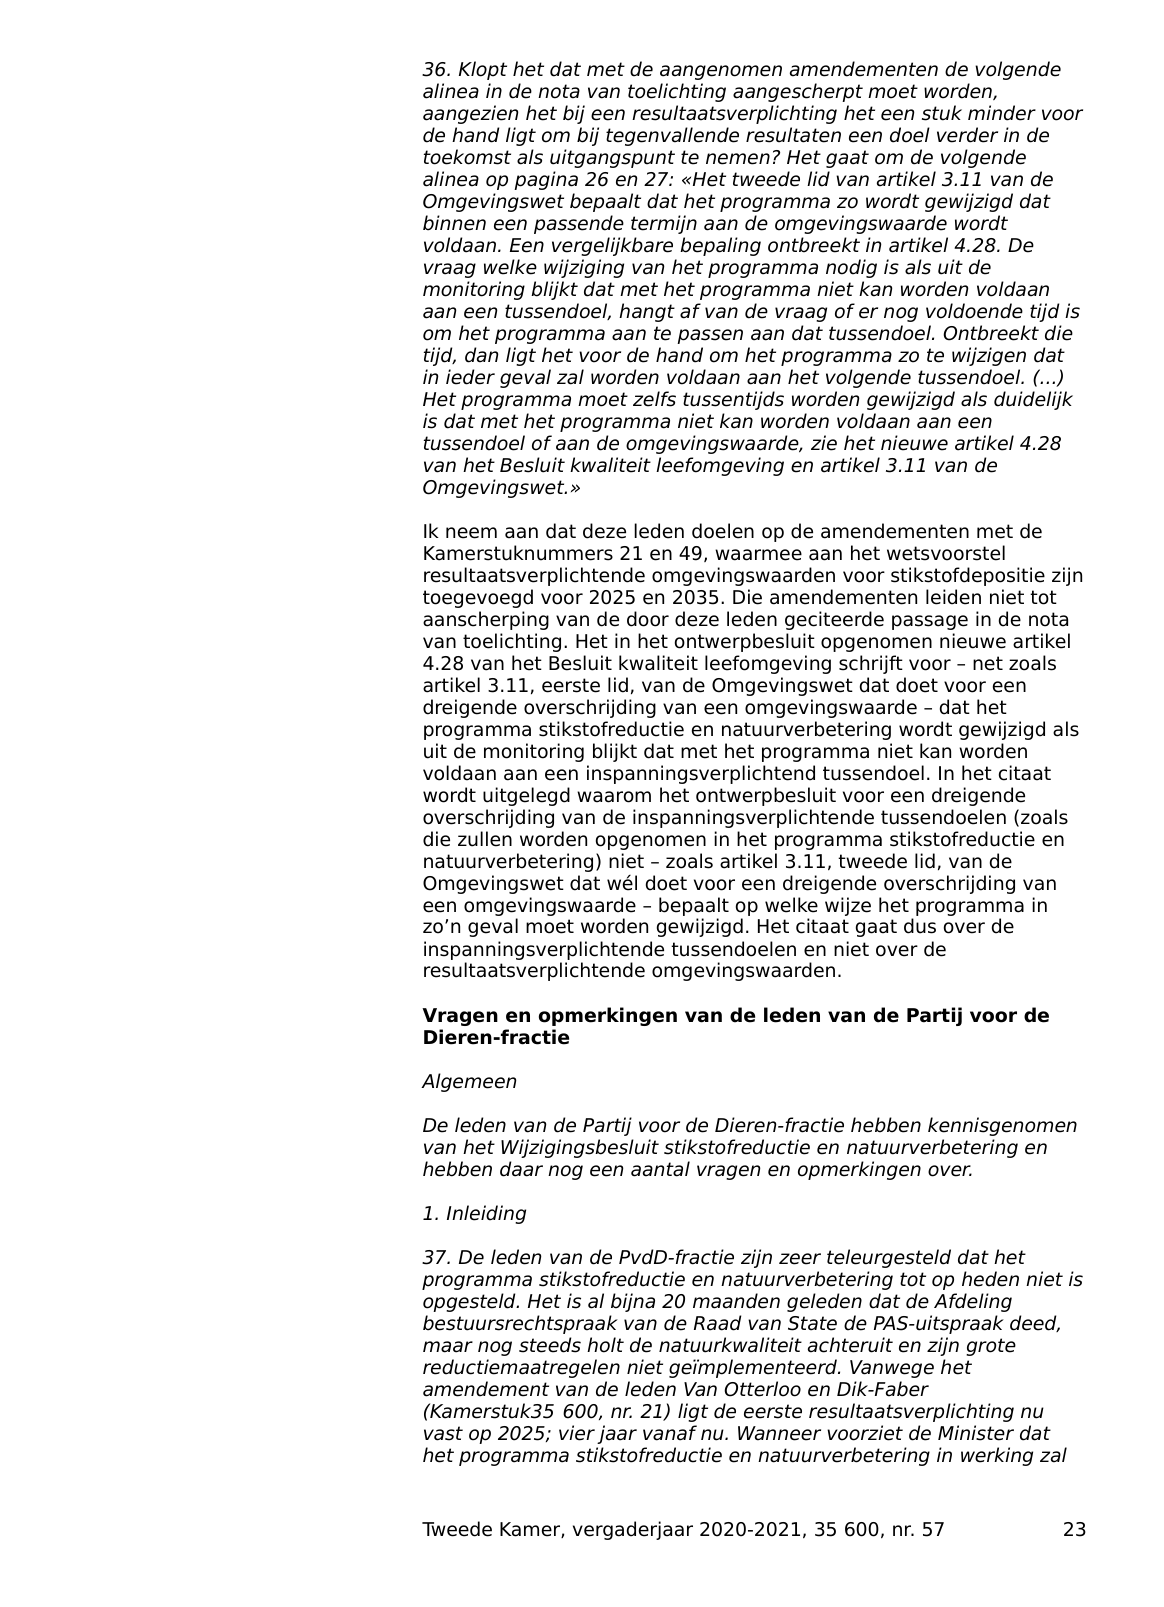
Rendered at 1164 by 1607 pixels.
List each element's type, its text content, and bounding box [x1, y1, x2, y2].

text 36. Klopt het dat met de aangenomen amendementen de volgende alinea in de nota van toelichting aangescherpt moet worden, aangezien het bij een resultaatsverplichting het een stuk minder voor de hand ligt om bij tegenvallende resultaten een doel verder in de toekomst als uitgangspunt te nemen? Het gaat om de volgende alinea op pagina 26 en 27: «Het tweede lid van artikel 3.11 van de Omgevingswet bepaalt dat het programma zo wordt gewijzigd dat binnen een passende termijn aan de omgevingswaarde wordt voldaan. Een vergelijkbare bepaling ontbreekt in artikel 4.28. De vraag welke wijziging van het programma nodig is als uit de monitoring blijkt dat met het programma niet kan worden voldaan aan een tussendoel, hangt af van de vraag of er nog voldoende tijd is om het programma aan te passen aan dat tussendoel. Ontbreekt die tijd, dan ligt het voor de hand om het programma zo te wijzigen dat in ieder geval zal worden voldaan aan het volgende tussendoel. (...) Het programma moet zelfs tussentijds worden gewijzigd als duidelijk is dat met het programma niet kan worden voldaan aan een tussendoel of aan de omgevingswaarde, zie het nieuwe artikel 4.28 van het Besluit kwaliteit leefomgeving en artikel 3.11 van de Omgevingswet.» [422, 59, 1087, 499]
subtitle Vragen en opmerkingen van de leden van de Partij voor de Dieren-fractie [422, 1004, 1087, 1048]
text Ik neem aan dat deze leden doelen op de amendementen met de Kamerstuknummers 21 en 49, waarmee aan het wetsvoorstel resultaatsverplichtende omgevingswaarden voor stikstofdepositie zijn toegevoegd voor 2025 en 2035. Die amendementen leiden niet tot aanscherping van de door deze leden geciteerde passage in de nota van toelichting. Het in het ontwerpbesluit opgenomen nieuwe artikel 4.28 van het Besluit kwaliteit leefomgeving schrijft voor – net zoals artikel 3.11, eerste lid, van de Omgevingswet dat doet voor een dreigende overschrijding van een omgevingswaarde – dat het programma stikstofreductie en natuurverbetering wordt gewijzigd als uit de monitoring blijkt dat met het programma niet kan worden voldaan aan een inspanningsverplichtend tussendoel. In het citaat wordt uitgelegd waarom het ontwerpbesluit voor een dreigende overschrijding van de inspanningsverplichtende tussendoelen (zoals die zullen worden opgenomen in het programma stikstofreductie en natuurverbetering) niet – zoals artikel 3.11, tweede lid, van de Omgevingswet dat wél doet voor een dreigende overschrijding van een omgevingswaarde – bepaalt op welke wijze het programma in zo’n geval moet worden gewijzigd. Het citaat gaat dus over de inspanningsverplichtende tussendoelen en niet over de resultaatsverplichtende omgevingswaarden. [422, 521, 1087, 982]
subtitle 1. Inleiding [422, 1203, 1087, 1225]
text De leden van de Partij voor de Dieren-fractie hebben kennisgenomen van het Wijzigingsbesluit stikstofreductie en natuurverbetering en hebben daar nog een aantal vragen en opmerkingen over. [422, 1115, 1087, 1181]
text 37. De leden van de PvdD-fractie zijn zeer teleurgesteld dat het programma stikstofreductie en natuurverbetering tot op heden niet is opgesteld. Het is al bijna 20 maanden geleden dat de Afdeling bestuursrechtspraak van de Raad van State de PAS-uitspraak deed, maar nog steeds holt de natuurkwaliteit achteruit en zijn grote reductiemaatregelen niet geïmplementeerd. Vanwege het amendement van de leden Van Otterloo en Dik-Faber (Kamerstuk35 600, nr. 21) ligt de eerste resultaatsverplichting nu vast op 2025; vier jaar vanaf nu. Wanneer voorziet de Minister dat het programma stikstofreductie en natuurverbetering in werking zal [422, 1247, 1087, 1467]
subtitle Algemeen [422, 1071, 1087, 1093]
